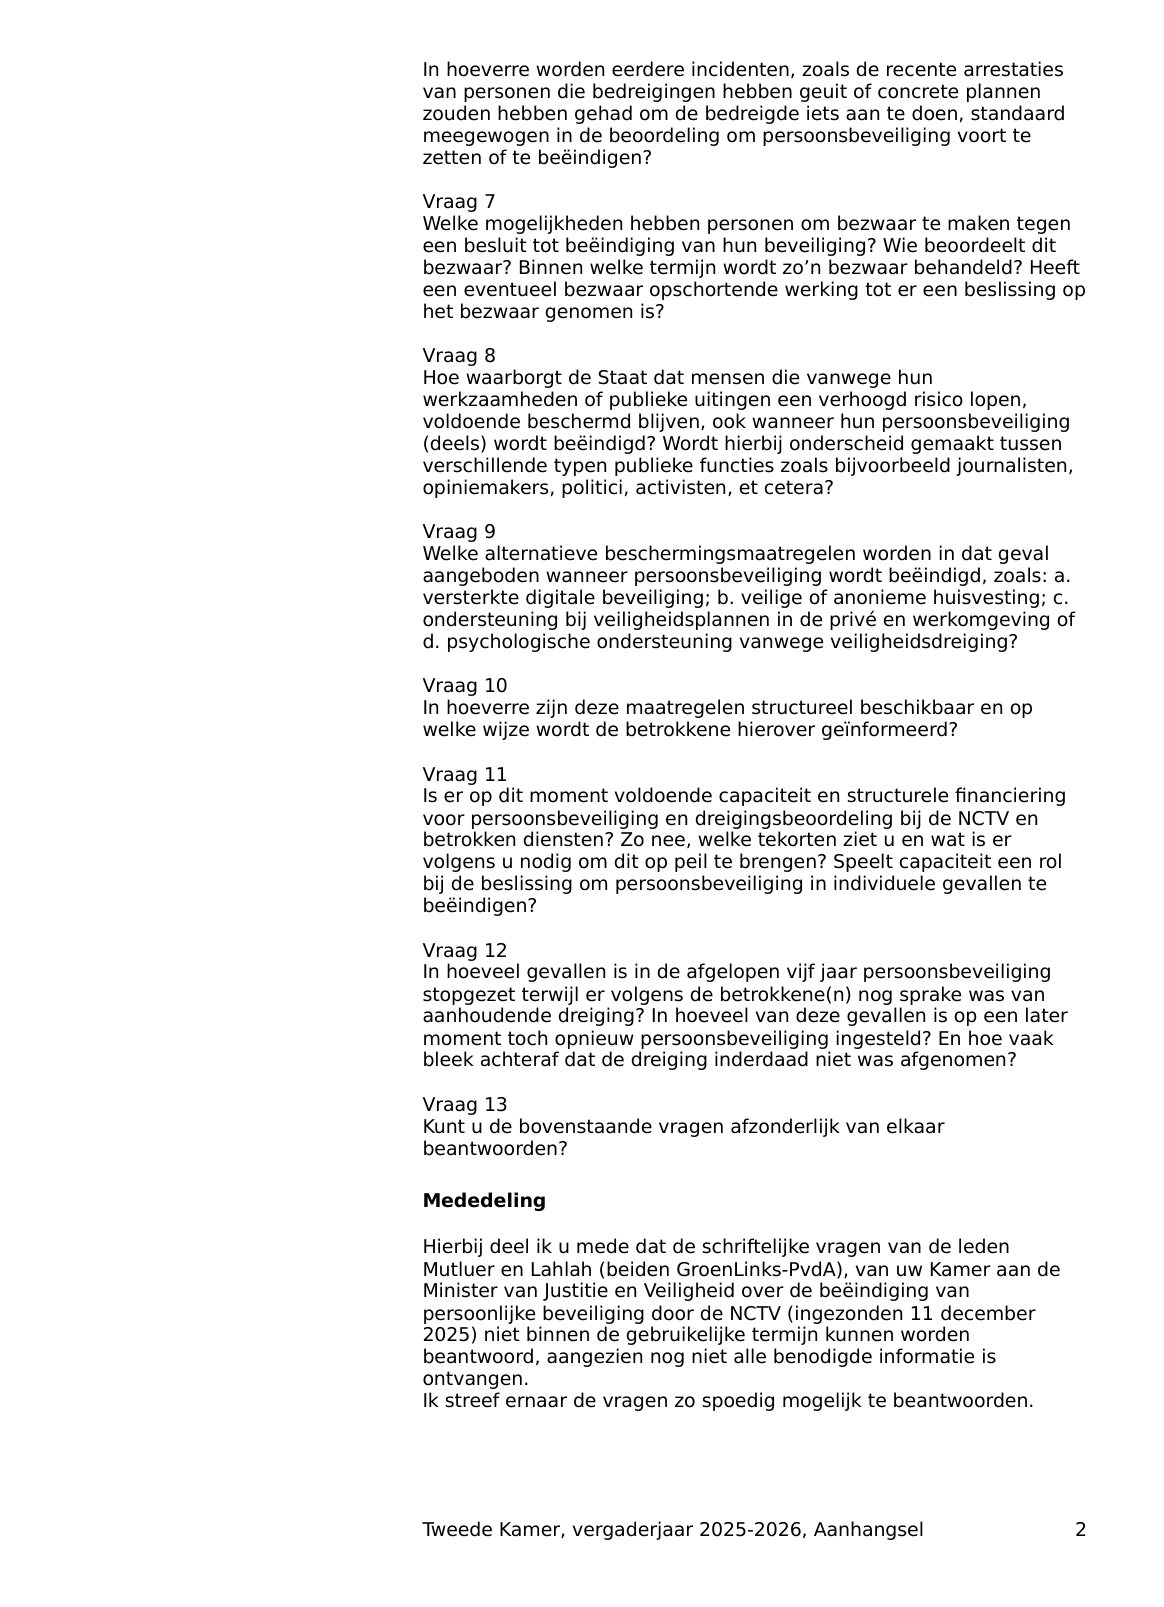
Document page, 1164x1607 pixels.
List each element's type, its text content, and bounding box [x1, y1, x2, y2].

text Ik streef ernaar de vragen zo spoedig mogelijk te beantwoorden. [422, 1390, 1087, 1412]
text In hoeverre zijn deze maatregelen structureel beschikbaar en op welke wijze wordt de betrokkene hierover geïnformeerd? [422, 697, 1087, 741]
text Vraag 11 [422, 763, 1087, 785]
text Vraag 8 [422, 345, 1087, 367]
text In hoeverre worden eerdere incidenten, zoals de recente arrestaties van personen die bedreigingen hebben geuit of concrete plannen zouden hebben gehad om de bedreigde iets aan te doen, standaard meegewogen in de beoordeling om persoonsbeveiliging voort te zetten of te beëindigen? [422, 59, 1087, 169]
text Welke alternatieve beschermingsmaatregelen worden in dat geval aangeboden wanneer persoonsbeveiliging wordt beëindigd, zoals: a. versterkte digitale beveiliging; b. veilige of anonieme huisvesting; c. ondersteuning bij veiligheidsplannen in de privé en werkomgeving of d. psychologische ondersteuning vanwege veiligheidsdreiging? [422, 543, 1087, 653]
text Vraag 9 [422, 521, 1087, 543]
text Welke mogelijkheden hebben personen om bezwaar te maken tegen een besluit tot beëindiging van hun beveiliging? Wie beoordeelt dit bezwaar? Binnen welke termijn wordt zo’n bezwaar behandeld? Heeft een eventueel bezwaar opschortende werking tot er een beslissing op het bezwaar genomen is? [422, 213, 1087, 323]
text Kunt u de bovenstaande vragen afzonderlijk van elkaar beantwoorden? [422, 1116, 1087, 1159]
text Vraag 12 [422, 939, 1087, 961]
text Hoe waarborgt de Staat dat mensen die vanwege hun werkzaamheden of publieke uitingen een verhoogd risico lopen, voldoende beschermd blijven, ook wanneer hun persoonsbeveiliging (deels) wordt beëindigd? Wordt hierbij onderscheid gemaakt tussen verschillende typen publieke functies zoals bijvoorbeeld journalisten, opiniemakers, politici, activisten, et cetera? [422, 367, 1087, 499]
text In hoeveel gevallen is in de afgelopen vijf jaar persoonsbeveiliging stopgezet terwijl er volgens de betrokkene(n) nog sprake was van aanhoudende dreiging? In hoeveel van deze gevallen is op een later moment toch opnieuw persoonsbeveiliging ingesteld? En hoe vaak bleek achteraf dat de dreiging inderdaad niet was afgenomen? [422, 961, 1087, 1071]
text Vraag 7 [422, 191, 1087, 213]
text Hierbij deel ik u mede dat de schriftelijke vragen van de leden Mutluer en Lahlah (beiden GroenLinks-PvdA), van uw Kamer aan de Minister van Justitie en Veiligheid over de beëindiging van persoonlijke beveiliging door de NCTV (ingezonden 11 december 2025) niet binnen de gebruikelijke termijn kunnen worden beantwoord, aangezien nog niet alle benodigde informatie is ontvangen. [422, 1236, 1087, 1390]
text Vraag 10 [422, 675, 1087, 697]
text Vraag 13 [422, 1093, 1087, 1116]
subtitle Mededeling [422, 1189, 1087, 1211]
text Is er op dit moment voldoende capaciteit en structurele financiering voor persoonsbeveiliging en dreigingsbeoordeling bij de NCTV en betrokken diensten? Zo nee, welke tekorten ziet u en wat is er volgens u nodig om dit op peil te brengen? Speelt capaciteit een rol bij de beslissing om persoonsbeveiliging in individuele gevallen te beëindigen? [422, 785, 1087, 917]
